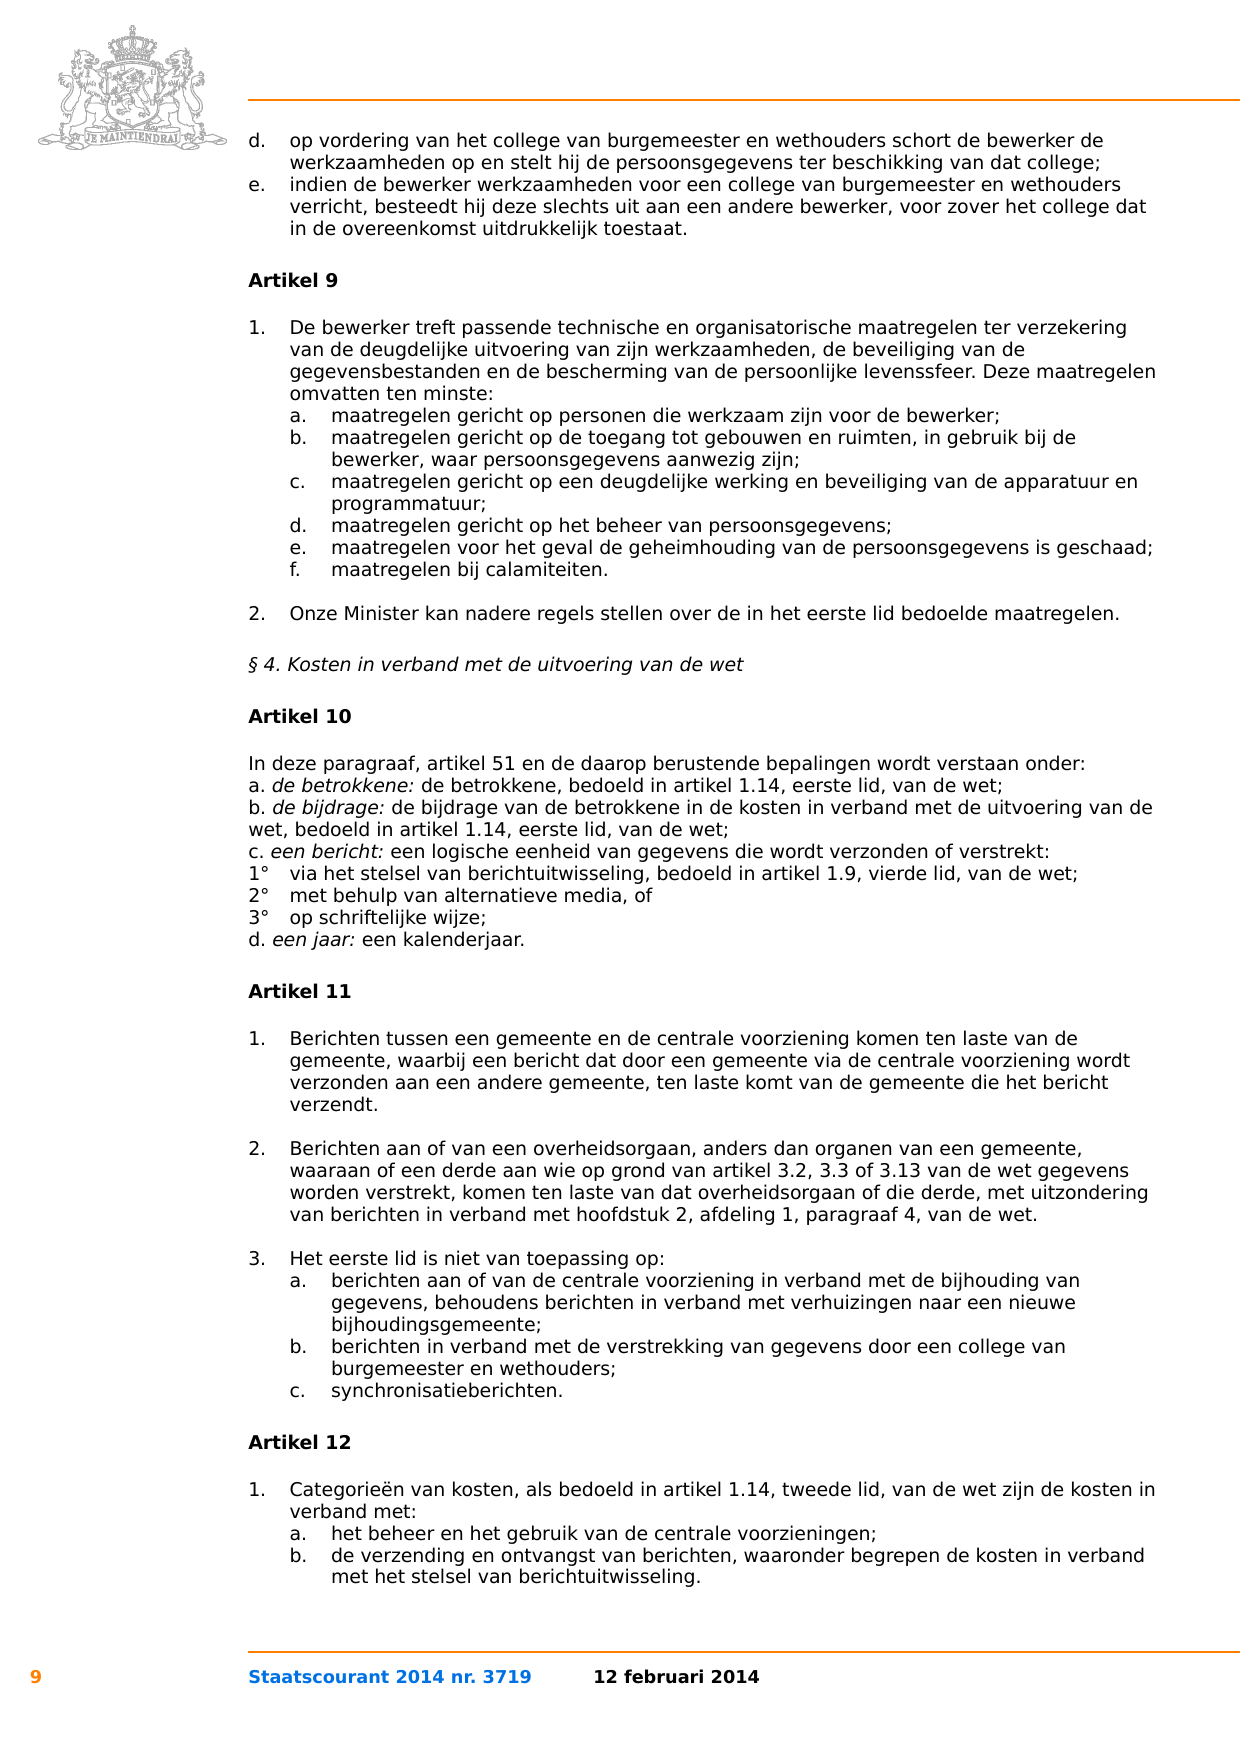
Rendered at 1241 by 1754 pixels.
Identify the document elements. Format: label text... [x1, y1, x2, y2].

text 1. De bewerker treft passende technische en organisatorische maatregelen ter verzekering van de deugdelijke uitvoering van zijn werkzaamheden, de beveiliging van de gegevensbestanden en de bescherming van de persoonlijke levenssfeer. Deze maatregelen omvatten ten minste: [248, 317, 1163, 405]
text 1. Categorieën van kosten, als bedoeld in artikel 1.14, tweede lid, van de wet zijn de kosten in verband met: [248, 1478, 1163, 1522]
text c. maatregelen gericht op een deugdelijke werking en beveiliging van de apparatuur en programmatuur; [289, 471, 1163, 514]
subtitle Artikel 9 [248, 270, 1163, 292]
text f. maatregelen bij calamiteiten. [289, 558, 1163, 581]
text a. berichten aan of van de centrale voorziening in verband met de bijhouding van gegevens, behoudens berichten in verband met verhuizingen naar een nieuwe bijhoudingsgemeente; [289, 1270, 1163, 1336]
subtitle § 4. Kosten in verband met de uitvoering van de wet [248, 654, 1163, 676]
text 2. Berichten aan of van een overheidsorgaan, anders dan organen van een gemeente, waaraan of een derde aan wie op grond van artikel 3.2, 3.3 of 3.13 van de wet gegevens worden verstrekt, komen ten laste van dat overheidsorgaan of die derde, met uitzondering van berichten in verband met hoofdstuk 2, afdeling 1, paragraaf 4, van de wet. [248, 1138, 1163, 1226]
subtitle Artikel 12 [248, 1432, 1163, 1453]
text 3. Het eerste lid is niet van toepassing op: [248, 1248, 1163, 1270]
text c. synchronisatieberichten. [289, 1379, 1163, 1402]
picture [38, 25, 227, 150]
text e. indien de bewerker werkzaamheden voor een college van burgemeester en wethouders verricht, besteedt hij deze slechts uit aan een andere bewerker, voor zover het college dat in de overeenkomst uitdrukkelijk toestaat. [248, 174, 1163, 240]
text In deze paragraaf, artikel 51 en de daarop berustende bepalingen wordt verstaan onder: [248, 753, 1163, 775]
text a. de betrokkene: de betrokkene, bedoeld in artikel 1.14, eerste lid, van de wet; [248, 775, 1163, 797]
text d. maatregelen gericht op het beheer van persoonsgegevens; [289, 514, 1163, 537]
text a. het beheer en het gebruik van de centrale voorzieningen; [289, 1522, 1163, 1544]
text a. maatregelen gericht op personen die werkzaam zijn voor de bewerker; [289, 405, 1163, 427]
text 2° met behulp van alternatieve media, of [248, 885, 1163, 907]
text 1° via het stelsel van berichtuitwisseling, bedoeld in artikel 1.9, vierde lid, van de wet; [248, 863, 1163, 885]
text c. een bericht: een logische eenheid van gegevens die wordt verzonden of verstrekt: [248, 841, 1163, 863]
text b. de verzending en ontvangst van berichten, waaronder begrepen de kosten in verband met het stelsel van berichtuitwisseling. [289, 1544, 1163, 1588]
text 1. Berichten tussen een gemeente en de centrale voorziening komen ten laste van de gemeente, waarbij een bericht dat door een gemeente via de centrale voorziening wordt verzonden aan een andere gemeente, ten laste komt van de gemeente die het bericht verzendt. [248, 1028, 1163, 1116]
subtitle Artikel 10 [248, 706, 1163, 728]
text b. berichten in verband met de verstrekking van gegevens door een college van burgemeester en wethouders; [289, 1336, 1163, 1379]
text b. maatregelen gericht op de toegang tot gebouwen en ruimten, in gebruik bij de bewerker, waar persoonsgegevens aanwezig zijn; [289, 427, 1163, 471]
text 2. Onze Minister kan nadere regels stellen over de in het eerste lid bedoelde maatregelen. [248, 602, 1163, 624]
text d. een jaar: een kalenderjaar. [248, 929, 1163, 951]
text 3° op schriftelijke wijze; [248, 907, 1163, 929]
subtitle Artikel 11 [248, 981, 1163, 1003]
text e. maatregelen voor het geval de geheimhouding van de persoonsgegevens is geschaad; [289, 537, 1163, 558]
text b. de bijdrage: de bijdrage van de betrokkene in de kosten in verband met de uitvoering van de wet, bedoeld in artikel 1.14, eerste lid, van de wet; [248, 797, 1163, 841]
text d. op vordering van het college van burgemeester en wethouders schort de bewerker de werkzaamheden op en stelt hij de persoonsgegevens ter beschikking van dat college; [248, 130, 1163, 174]
